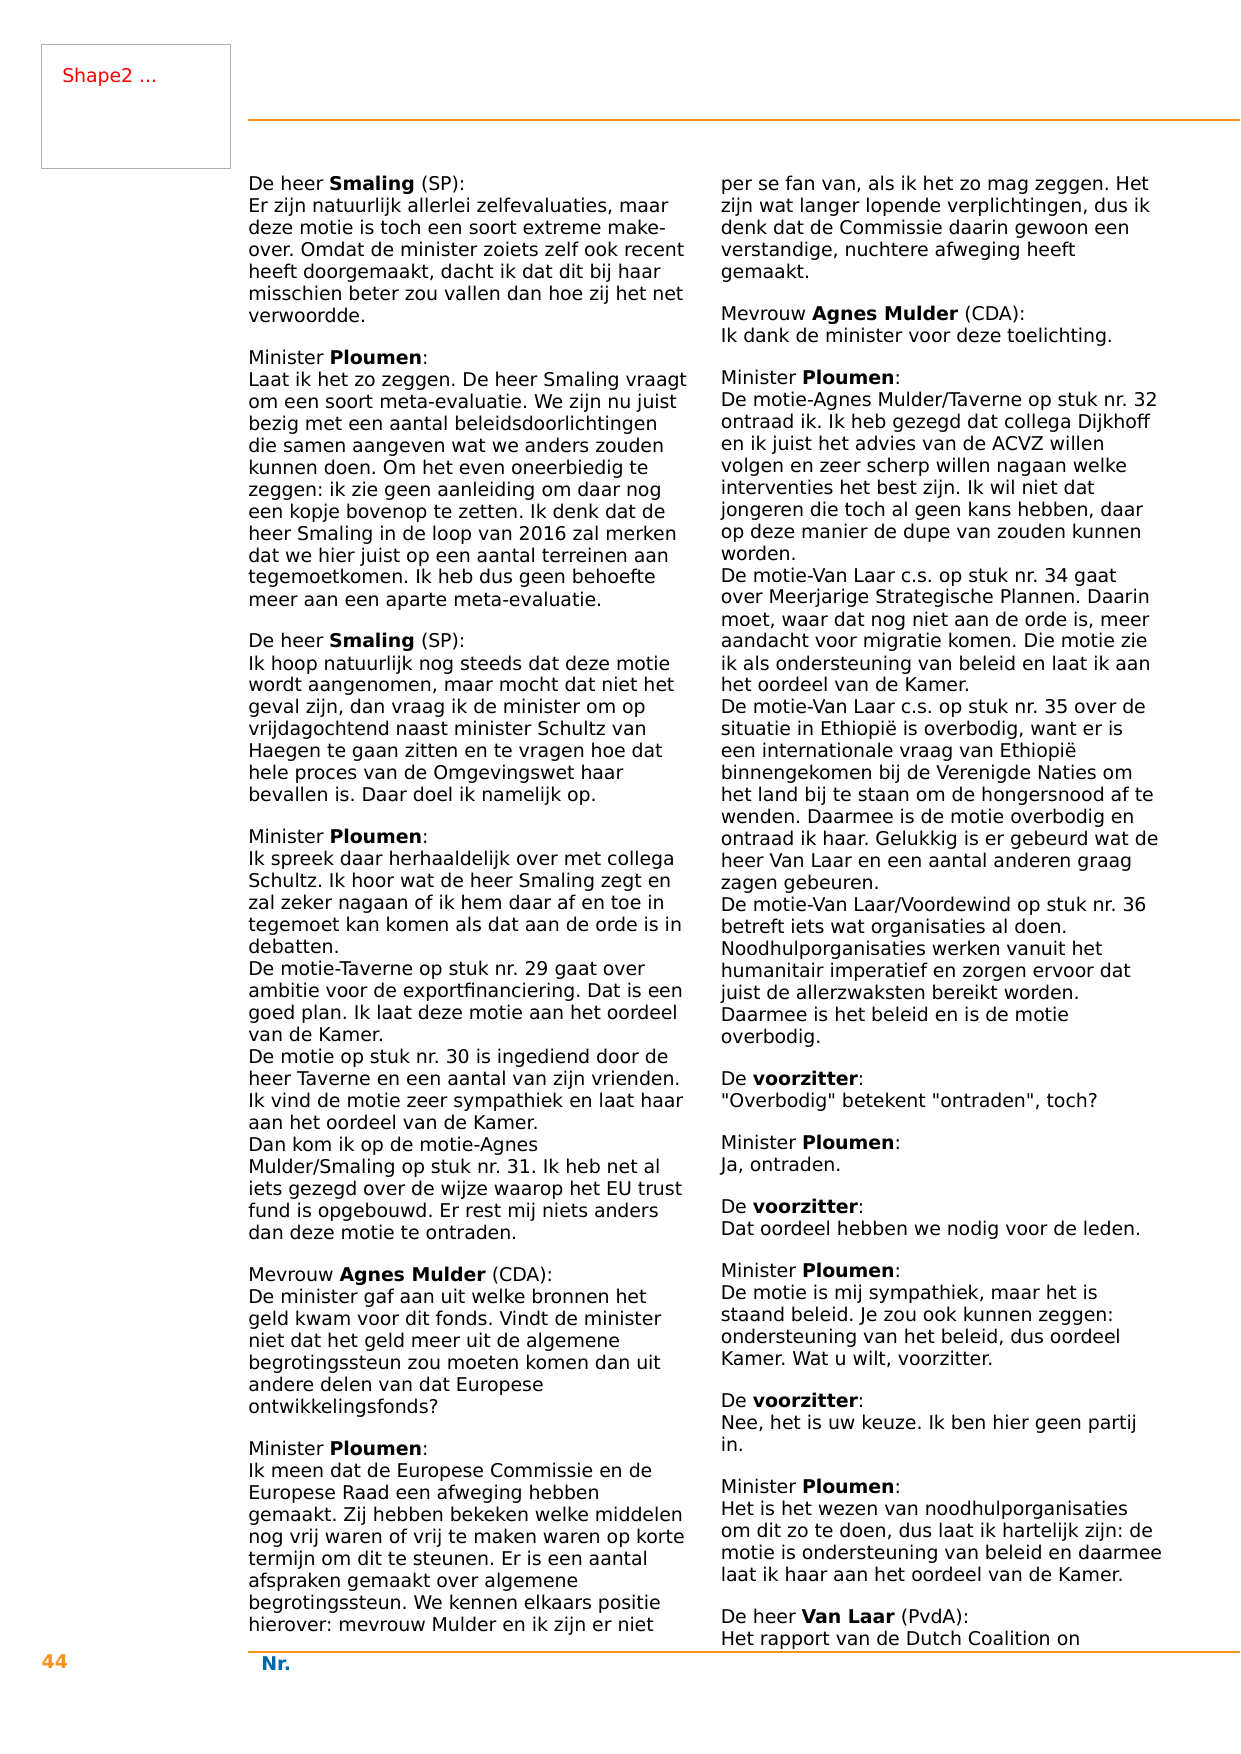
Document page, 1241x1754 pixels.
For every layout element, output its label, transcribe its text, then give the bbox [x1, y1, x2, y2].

text De voorzitter: [721, 1196, 1163, 1218]
text De motie is mij sympathiek, maar het is staand beleid. Je zou ook kunnen zeggen: ondersteuning van het beleid, dus oordeel Kamer. Wat u wilt, voorzitter. [721, 1282, 1163, 1370]
text De voorzitter: [721, 1390, 1163, 1412]
text Laat ik het zo zeggen. De heer Smaling vraagt om een soort meta-evaluatie. We zijn nu juist bezig met een aantal beleidsdoorlichtingen die samen aangeven wat we anders zouden kunnen doen. Om het even oneerbiedig te zeggen: ik zie geen aanleiding om daar nog een kopje bovenop te zetten. Ik denk dat de heer Smaling in de loop van 2016 zal merken dat we hier juist op een aantal terreinen aan tegemoetkomen. Ik heb dus geen behoefte meer aan een aparte meta-evaluatie. [248, 369, 691, 610]
text De heer Smaling (SP): [248, 173, 691, 195]
text Er zijn natuurlijk allerlei zelfevaluaties, maar deze motie is toch een soort extreme make-over. Omdat de minister zoiets zelf ook recent heeft doorgemaakt, dacht ik dat dit bij haar misschien beter zou vallen dan hoe zij het net verwoordde. [248, 195, 691, 327]
text Minister Ploumen: [248, 826, 691, 848]
text De motie-Agnes Mulder/Taverne op stuk nr. 32 ontraad ik. Ik heb gezegd dat collega Dijkhoff en ik juist het advies van de ACVZ willen volgen en zeer scherp willen nagaan welke interventies het best zijn. Ik wil niet dat jongeren die toch al geen kans hebben, daar op deze manier de dupe van zouden kunnen worden. [721, 389, 1163, 564]
text Ik hoop natuurlijk nog steeds dat deze motie wordt aangenomen, maar mocht dat niet het geval zijn, dan vraag ik de minister om op vrijdagochtend naast minister Schultz van Haegen te gaan zitten en te vragen hoe dat hele proces van de Omgevingswet haar bevallen is. Daar doel ik namelijk op. [248, 652, 691, 806]
text Ik spreek daar herhaaldelijk over met collega Schultz. Ik hoor wat de heer Smaling zegt en zal zeker nagaan of ik hem daar af en toe in tegemoet kan komen als dat aan de orde is in debatten. [248, 848, 691, 958]
text per se fan van, als ik het zo mag zeggen. Het zijn wat langer lopende verplichtingen, dus ik denk dat de Commissie daarin gewoon een verstandige, nuchtere afweging heeft gemaakt. [721, 173, 1163, 283]
text De heer Van Laar (PvdA): [721, 1606, 1163, 1628]
text Dan kom ik op de motie-Agnes Mulder/Smaling op stuk nr. 31. Ik heb net al iets gezegd over de wijze waarop het EU trust fund is opgebouwd. Er rest mij niets anders dan deze motie te ontraden. [248, 1134, 691, 1244]
text Mevrouw Agnes Mulder (CDA): [721, 303, 1163, 325]
text Ja, ontraden. [721, 1154, 1163, 1176]
text Mevrouw Agnes Mulder (CDA): [248, 1264, 691, 1286]
text De motie-Van Laar/Voordewind op stuk nr. 36 betreft iets wat organisaties al doen. Noodhulporganisaties werken vanuit het humanitair imperatief en zorgen ervoor dat juist de allerzwaksten bereikt worden. Daarmee is het beleid en is de motie overbodig. [721, 894, 1163, 1048]
text Het is het wezen van noodhulporganisaties om dit zo te doen, dus laat ik hartelijk zijn: de motie is ondersteuning van beleid en daarmee laat ik haar aan het oordeel van de Kamer. [721, 1498, 1163, 1586]
text De voorzitter: [721, 1068, 1163, 1090]
text Minister Ploumen: [721, 1132, 1163, 1154]
text Ik dank de minister voor deze toelichting. [721, 325, 1163, 347]
text Nee, het is uw keuze. Ik ben hier geen partij in. [721, 1412, 1163, 1456]
text Dat oordeel hebben we nodig voor de leden. [721, 1218, 1163, 1240]
text De motie-Van Laar c.s. op stuk nr. 34 gaat over Meerjarige Strategische Plannen. Daarin moet, waar dat nog niet aan de orde is, meer aandacht voor migratie komen. Die motie zie ik als ondersteuning van beleid en laat ik aan het oordeel van de Kamer. [721, 564, 1163, 696]
text Minister Ploumen: [248, 347, 691, 369]
text De motie-Taverne op stuk nr. 29 gaat over ambitie voor de exportfinanciering. Dat is een goed plan. Ik laat deze motie aan het oordeel van de Kamer. [248, 958, 691, 1046]
text Minister Ploumen: [721, 1476, 1163, 1498]
text De motie-Van Laar c.s. op stuk nr. 35 over de situatie in Ethiopië is overbodig, want er is een internationale vraag van Ethiopië binnengekomen bij de Verenigde Naties om het land bij te staan om de hongersnood af te wenden. Daarmee is de motie overbodig en ontraad ik haar. Gelukkig is er gebeurd wat de heer Van Laar en een aantal anderen graag zagen gebeuren. [721, 696, 1163, 894]
text Minister Ploumen: [721, 1260, 1163, 1282]
text De heer Smaling (SP): [248, 630, 691, 652]
text "Overbodig" betekent "ontraden", toch? [721, 1090, 1163, 1112]
text De minister gaf aan uit welke bronnen het geld kwam voor dit fonds. Vindt de minister niet dat het geld meer uit de algemene begrotingssteun zou moeten komen dan uit andere delen van dat Europese ontwikkelingsfonds? [248, 1286, 691, 1418]
text Het rapport van de Dutch Coalition on [721, 1628, 1163, 1649]
text Ik meen dat de Europese Commissie en de Europese Raad een afweging hebben gemaakt. Zij hebben bekeken welke middelen nog vrij waren of vrij te maken waren op korte termijn om dit te steunen. Er is een aantal afspraken gemaakt over algemene begrotingssteun. We kennen elkaars positie hierover: mevrouw Mulder en ik zijn er niet [248, 1460, 691, 1636]
text De motie op stuk nr. 30 is ingediend door de heer Taverne en een aantal van zijn vrienden. Ik vind de motie zeer sympathiek en laat haar aan het oordeel van de Kamer. [248, 1046, 691, 1134]
text Minister Ploumen: [248, 1438, 691, 1460]
text Minister Ploumen: [721, 367, 1163, 389]
